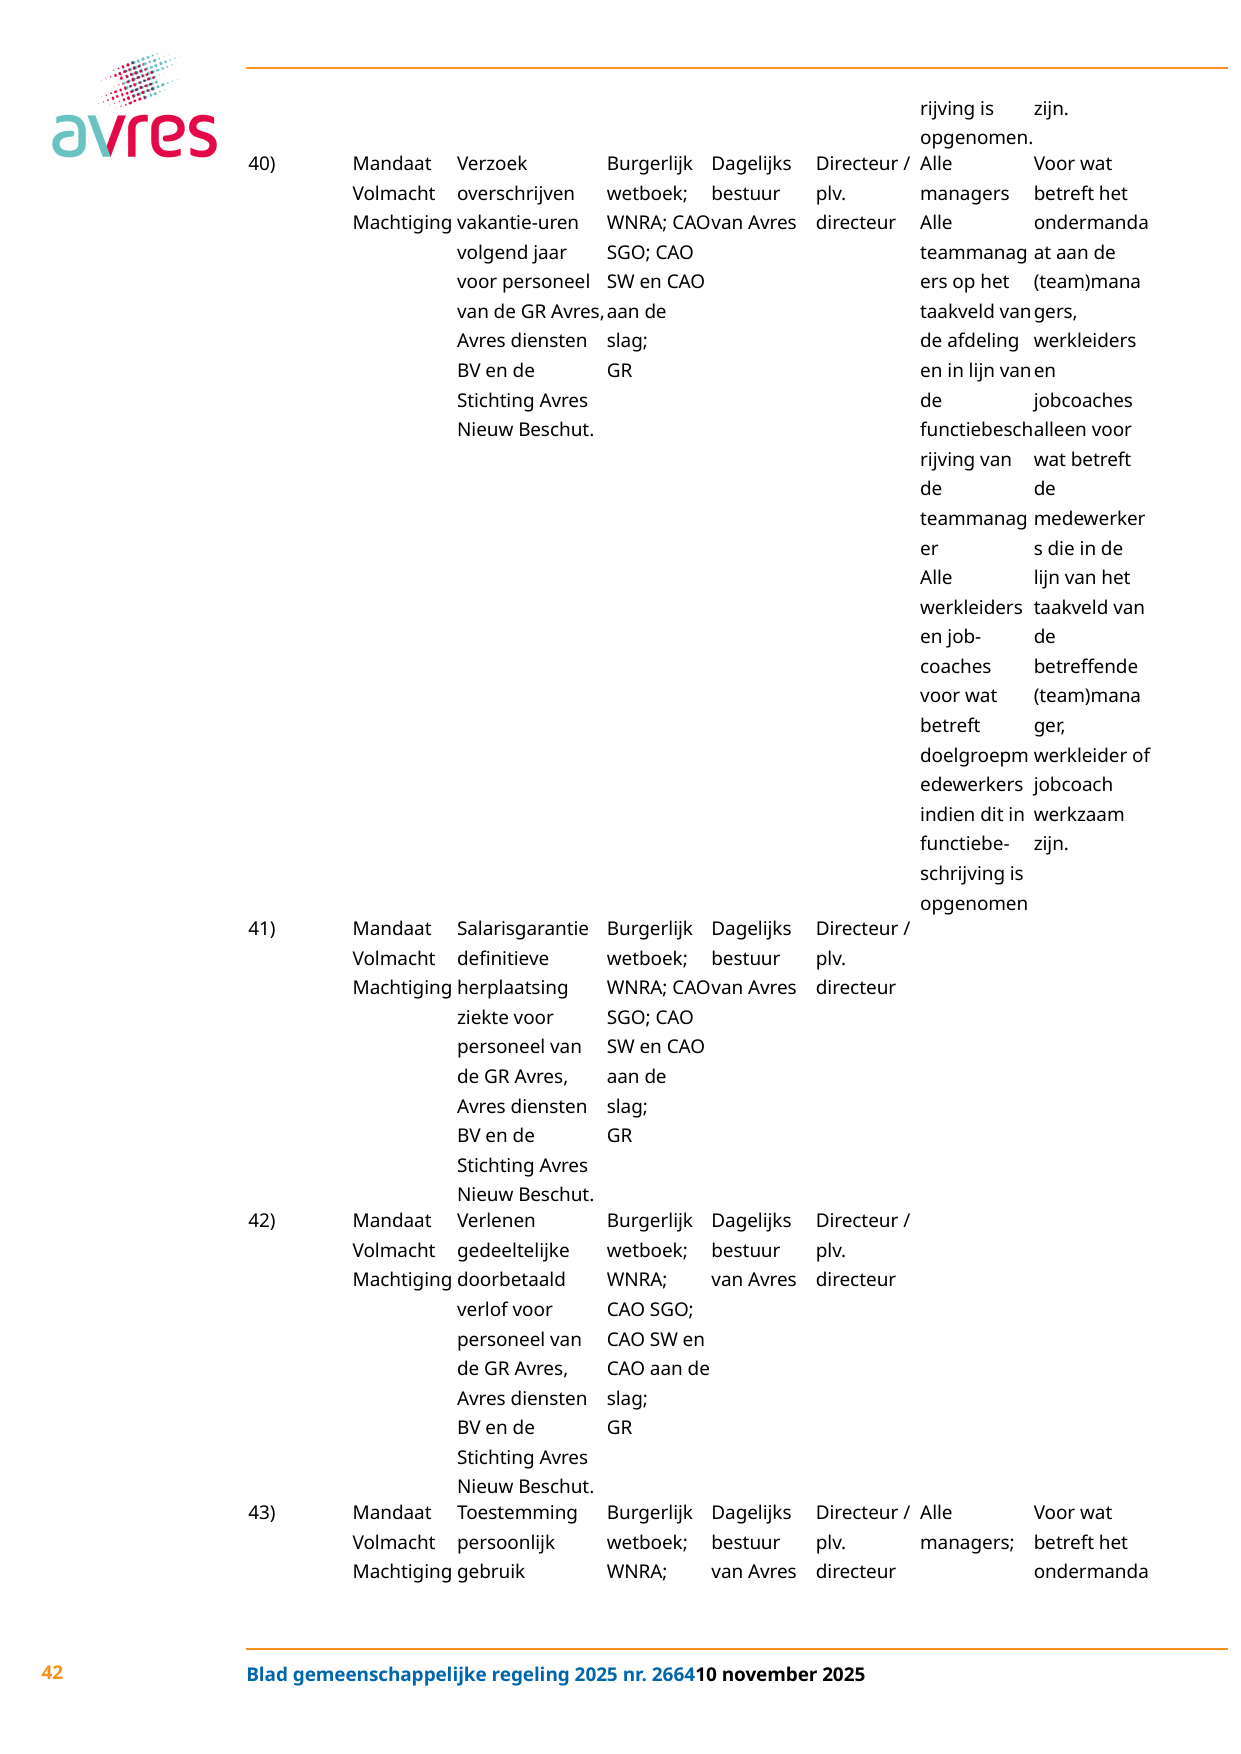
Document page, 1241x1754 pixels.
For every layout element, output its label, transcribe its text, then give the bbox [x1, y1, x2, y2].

picture [41, 47, 231, 172]
table_cell [920, 915, 1033, 1207]
table_cell Mandaat Volmacht Machtiging [353, 1208, 457, 1499]
table_cell [353, 95, 457, 150]
table_cell Salarisgarantie definitieve herplaatsing ziekte voor personeel van de GR Avres, Avres diensten BV en de Stichting Avres Nieuw Beschut. [457, 915, 607, 1207]
table_cell rijving is opgenomen. [920, 95, 1033, 150]
table_cell 40) [248, 150, 352, 915]
table_cell Directeur /plv. directeur [816, 915, 920, 1207]
table_cell Verlenen gedeeltelijke doorbetaald verlof voor personeel van de GR Avres, Avres diensten BV en de Stichting Avres Nieuw Beschut. [457, 1208, 607, 1499]
table_cell Alle managers Alle teammanagers op het taakveld van de afdeling en in lijn van de functiebeschrijving van de teammanager Alle werkleiders en job-coaches voor wat betreft doelgroepmedewerkers indien dit in functiebe-schrijving is opgenomen [920, 150, 1033, 915]
table_cell 43) [248, 1499, 352, 1584]
table_cell [711, 95, 816, 150]
table_cell Burgerlijk wetboek; WNRA; CAO SGO; CAO SW en CAO aan de slag; GR [607, 1208, 711, 1499]
table_cell Voor wat betreft het ondermandaat aan de (team)managers, werkleiders en jobcoaches alleen voor wat betreft de medewerkers die in de lijn van het taakveld van de betreffende (team)manager, werkleider of jobcoach werkzaam zijn. [1034, 150, 1152, 915]
table_cell Verzoek overschrijven vakantie-uren volgend jaar voor personeel van de GR Avres, Avres diensten BV en de Stichting Avres Nieuw Beschut. [457, 150, 607, 915]
table_cell Dagelijks bestuur van Avres [711, 150, 816, 915]
table_cell Dagelijks bestuur van Avres [711, 1499, 816, 1584]
table_cell Mandaat Volmacht Machtiging [353, 150, 457, 915]
table_cell Dagelijks bestuur van Avres [711, 915, 816, 1207]
table_cell Directeur /plv. directeur [816, 1499, 920, 1584]
table_cell Burgerlijk wetboek; WNRA; CAO SGO; CAO SW en CAO aan de slag; GR [607, 150, 711, 915]
table_cell Burgerlijk wetboek; WNRA; [607, 1499, 711, 1584]
table_cell Alle managers; [920, 1499, 1033, 1584]
table_cell [1034, 915, 1152, 1207]
table_cell 42) [248, 1208, 352, 1499]
table_cell [816, 95, 920, 150]
table_cell [248, 95, 352, 150]
table_cell 41) [248, 915, 352, 1207]
table_cell zijn. [1034, 95, 1152, 150]
table_cell [920, 1208, 1033, 1499]
table_cell Burgerlijk wetboek; WNRA; CAO SGO; CAO SW en CAO aan de slag; GR [607, 915, 711, 1207]
table_cell Voor wat betreft het ondermanda [1034, 1499, 1152, 1584]
table_cell [457, 95, 607, 150]
table_cell [1034, 1208, 1152, 1499]
table_cell Toestemming persoonlijk gebruik [457, 1499, 607, 1584]
table_cell Mandaat Volmacht Machtiging [353, 915, 457, 1207]
table_cell Dagelijks bestuur van Avres [711, 1208, 816, 1499]
table_cell [607, 95, 711, 150]
table_cell Mandaat Volmacht Machtiging [353, 1499, 457, 1584]
table_cell Directeur /plv. directeur [816, 150, 920, 915]
table_cell Directeur /plv. directeur [816, 1208, 920, 1499]
